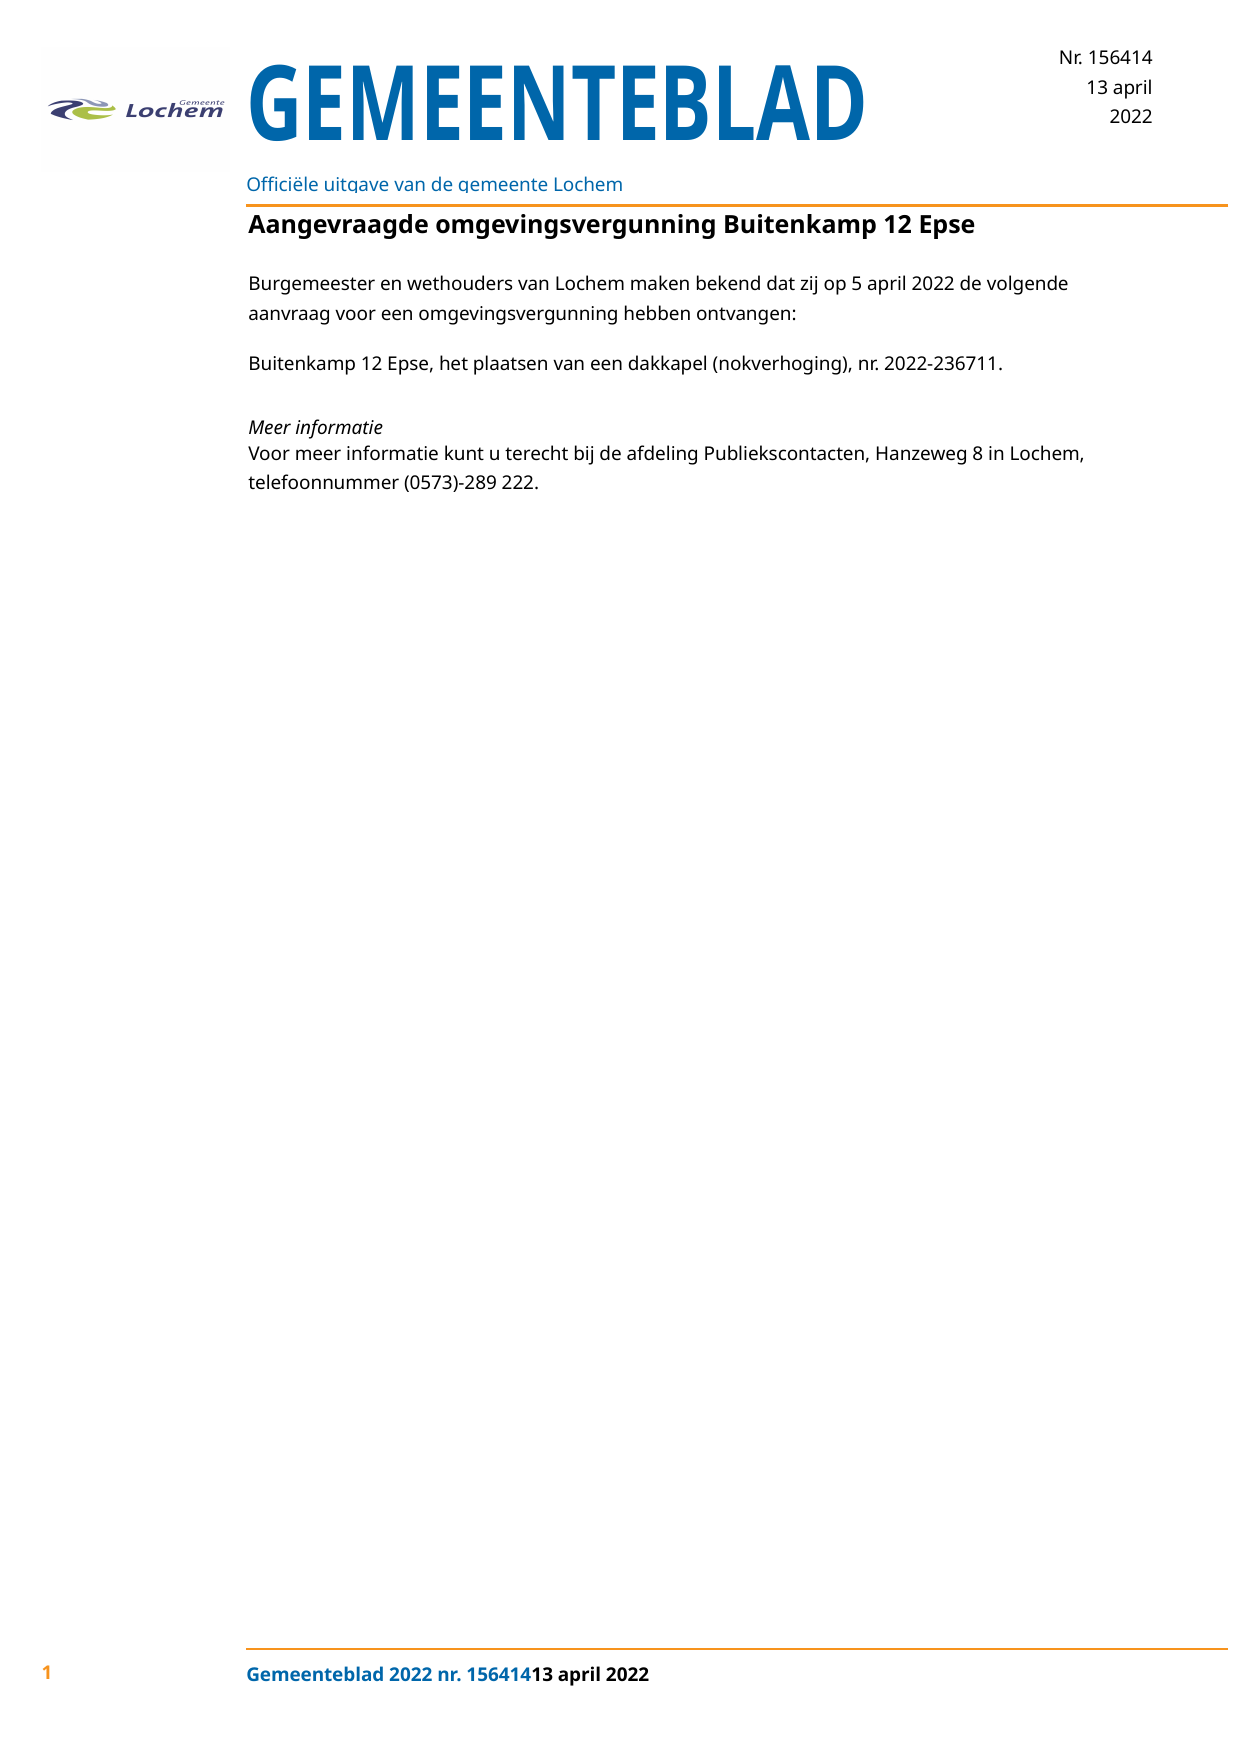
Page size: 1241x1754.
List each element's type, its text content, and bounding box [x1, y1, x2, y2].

text Voor meer informatie kunt u terecht bij de afdeling Publiekscontacten, Hanzeweg 8 in Lochem, telefoonnummer (0573)-289 222. [248, 440, 1152, 495]
text Aangevraagde omgevingsvergunning Buitenkamp 12 Epse [248, 207, 1152, 241]
text Meer informatie [248, 414, 1152, 440]
picture [41, 47, 231, 172]
text Burgemeester en wethouders van Lochem maken bekend dat zij op 5 april 2022 de volgende aanvraag voor een omgevingsvergunning hebben ontvangen: [248, 270, 1152, 326]
text Buitenkamp 12 Epse, het plaatsen van een dakkapel (nokverhoging), nr. 2022-236711. [248, 350, 1152, 376]
